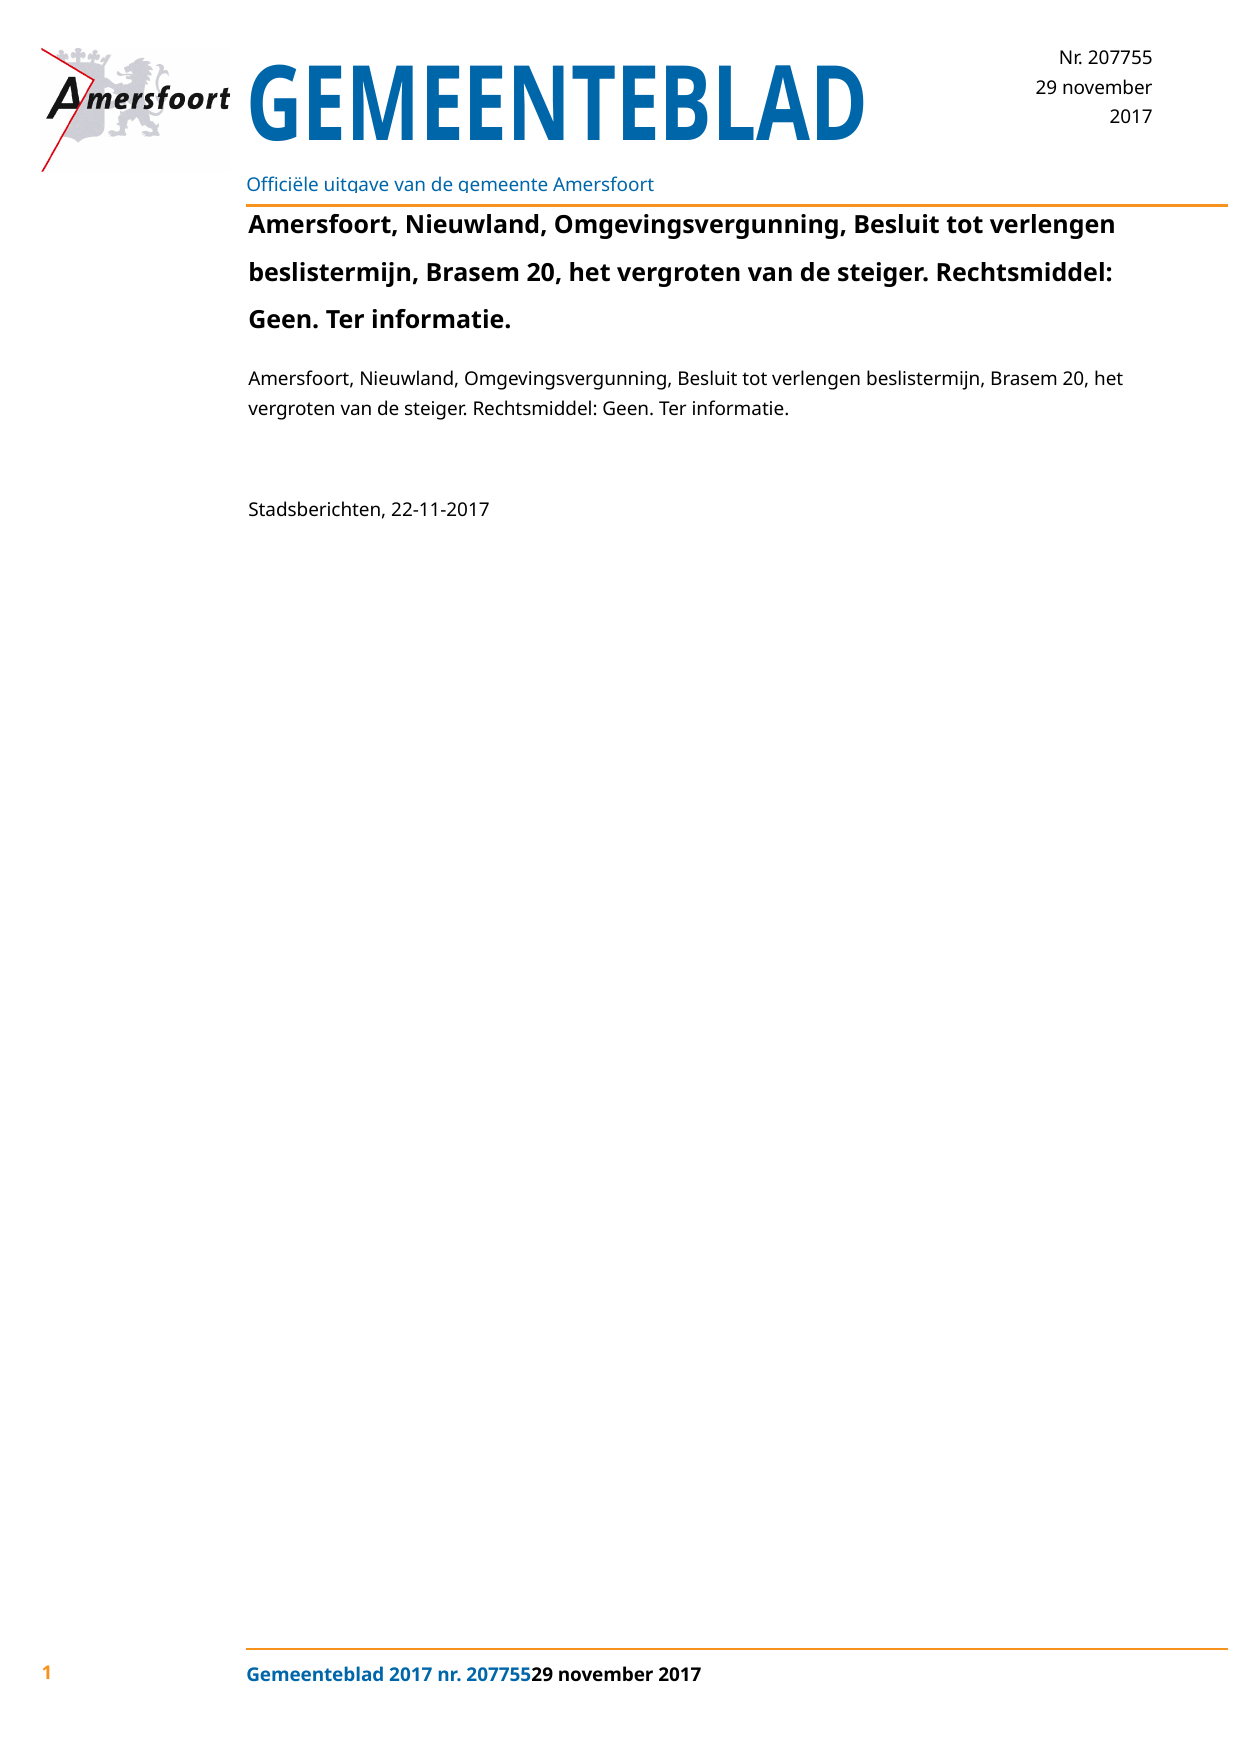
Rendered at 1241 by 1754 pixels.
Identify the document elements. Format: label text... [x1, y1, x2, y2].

text Amersfoort, Nieuwland, Omgevingsvergunning, Besluit tot verlengen beslistermijn, Brasem 20, het vergroten van de steiger. Rechtsmiddel: Geen. Ter informatie. [248, 207, 1152, 336]
text Stadsberichten, 22-11-2017 [248, 496, 1152, 522]
picture [41, 47, 231, 172]
text Amersfoort, Nieuwland, Omgevingsvergunning, Besluit tot verlengen beslistermijn, Brasem 20, het vergroten van de steiger. Rechtsmiddel: Geen. Ter informatie. [248, 366, 1152, 421]
